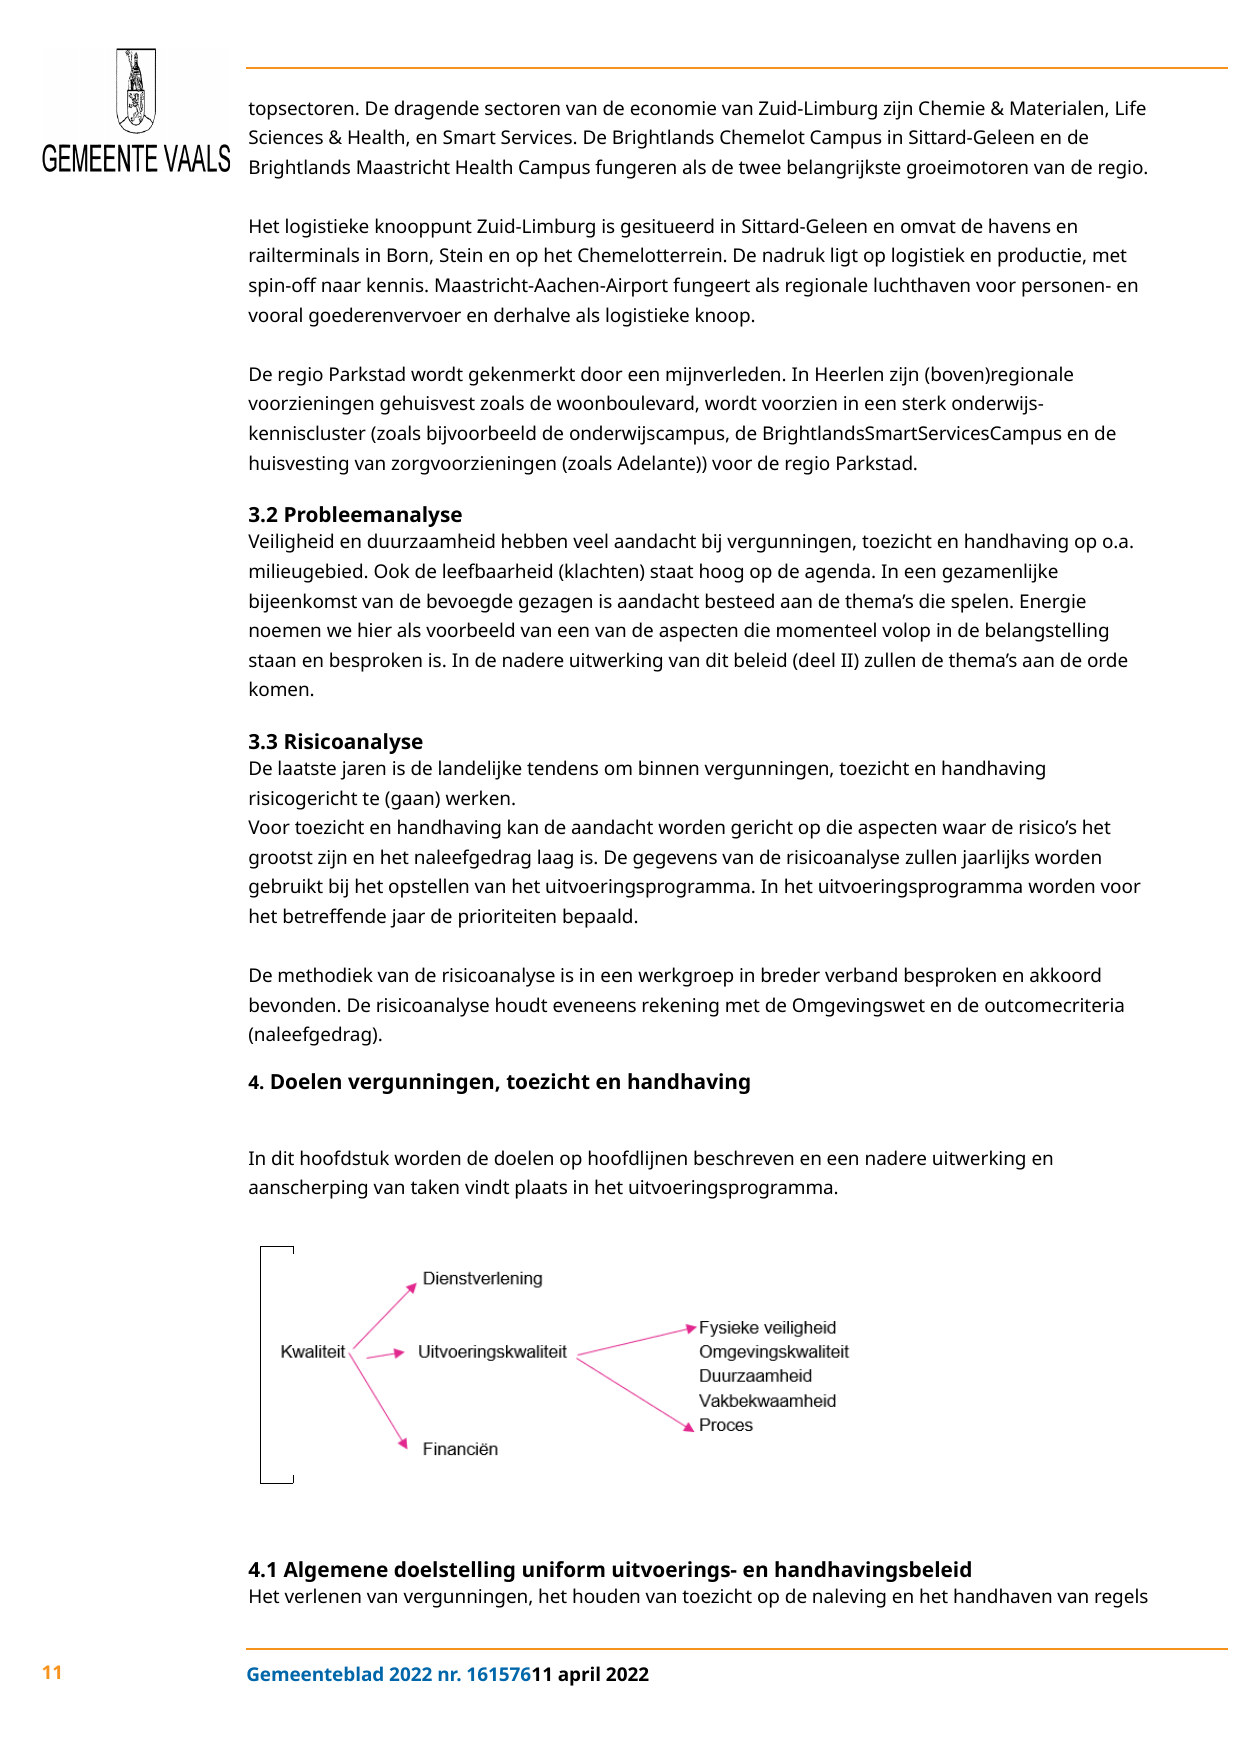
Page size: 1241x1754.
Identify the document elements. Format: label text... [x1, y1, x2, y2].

text 4.1 Algemene doelstelling uniform uitvoerings- en handhavingsbeleid [248, 1555, 1152, 1583]
text In dit hoofdstuk worden de doelen op hoofdlijnen beschreven en een nadere uitwerking en aanscherping van taken vindt plaats in het uitvoeringsprogramma. [248, 1145, 1152, 1200]
text De laatste jaren is de landelijke tendens om binnen vergunningen, toezicht en handhaving risicogericht te (gaan) werken. [248, 755, 1152, 811]
text De regio Parkstad wordt gekenmerkt door een mijnverleden. In Heerlen zijn (boven)regionale voorzieningen gehuisvest zoals de woonboulevard, wordt voorzien in een sterk onderwijs-kenniscluster (zoals bijvoorbeeld de onderwijscampus, de BrightlandsSmartServicesCampus en de huisvesting van zorgvoorzieningen (zoals Adelante)) voor de regio Parkstad. [248, 361, 1152, 476]
text Veiligheid en duurzaamheid hebben veel aandacht bij vergunningen, toezicht en handhaving op o.a. milieugebied. Ook de leefbaarheid (klachten) staat hoog op de agenda. In een gezamenlijke bijeenkomst van de bevoegde gezagen is aandacht besteed aan de thema’s die spelen. Energie noemen we hier als voorbeeld van een van de aspecten die momenteel volop in de belangstelling staan en besproken is. In de nadere uitwerking van dit beleid (deel II) zullen de thema’s aan de orde komen. [248, 529, 1152, 702]
text 3.3 Risicoanalyse [248, 727, 1152, 755]
picture [268, 1254, 860, 1475]
picture [41, 47, 231, 172]
text Het logistieke knooppunt Zuid-Limburg is gesitueerd in Sittard-Geleen en omvat de havens en railterminals in Born, Stein en op het Chemelotterrein. De nadruk ligt op logistiek en productie, met spin-off naar kennis. Maastricht-Aachen-Airport fungeert als regionale luchthaven voor personen- en vooral goederenvervoer en derhalve als logistieke knoop. [248, 213, 1152, 328]
text topsectoren. De dragende sectoren van de economie van Zuid-Limburg zijn Chemie & Materialen, Life Sciences & Health, en Smart Services. De Brightlands Chemelot Campus in Sittard-Geleen en de Brightlands Maastricht Health Campus fungeren als de twee belangrijkste groeimotoren van de regio. [248, 95, 1152, 180]
text Het verlenen van vergunningen, het houden van toezicht op de naleving en het handhaven van regels [248, 1583, 1152, 1609]
text De methodiek van de risicoanalyse is in een werkgroep in breder verband besproken en akkoord bevonden. De risicoanalyse houdt eveneens rekening met de Omgevingswet en de outcomecriteria (naleefgedrag). [248, 962, 1152, 1047]
text 3.2 Probleemanalyse [248, 500, 1152, 529]
text Voor toezicht en handhaving kan de aandacht worden gericht op die aspecten waar de risico’s het grootst zijn en het naleefgedrag laag is. De gegevens van de risicoanalyse zullen jaarlijks worden gebruikt bij het opstellen van het uitvoeringsprogramma. In het uitvoeringsprogramma worden voor het betreffende jaar de prioriteiten bepaald. [248, 814, 1152, 929]
text 4. Doelen vergunningen, toezicht en handhaving [248, 1067, 1152, 1096]
